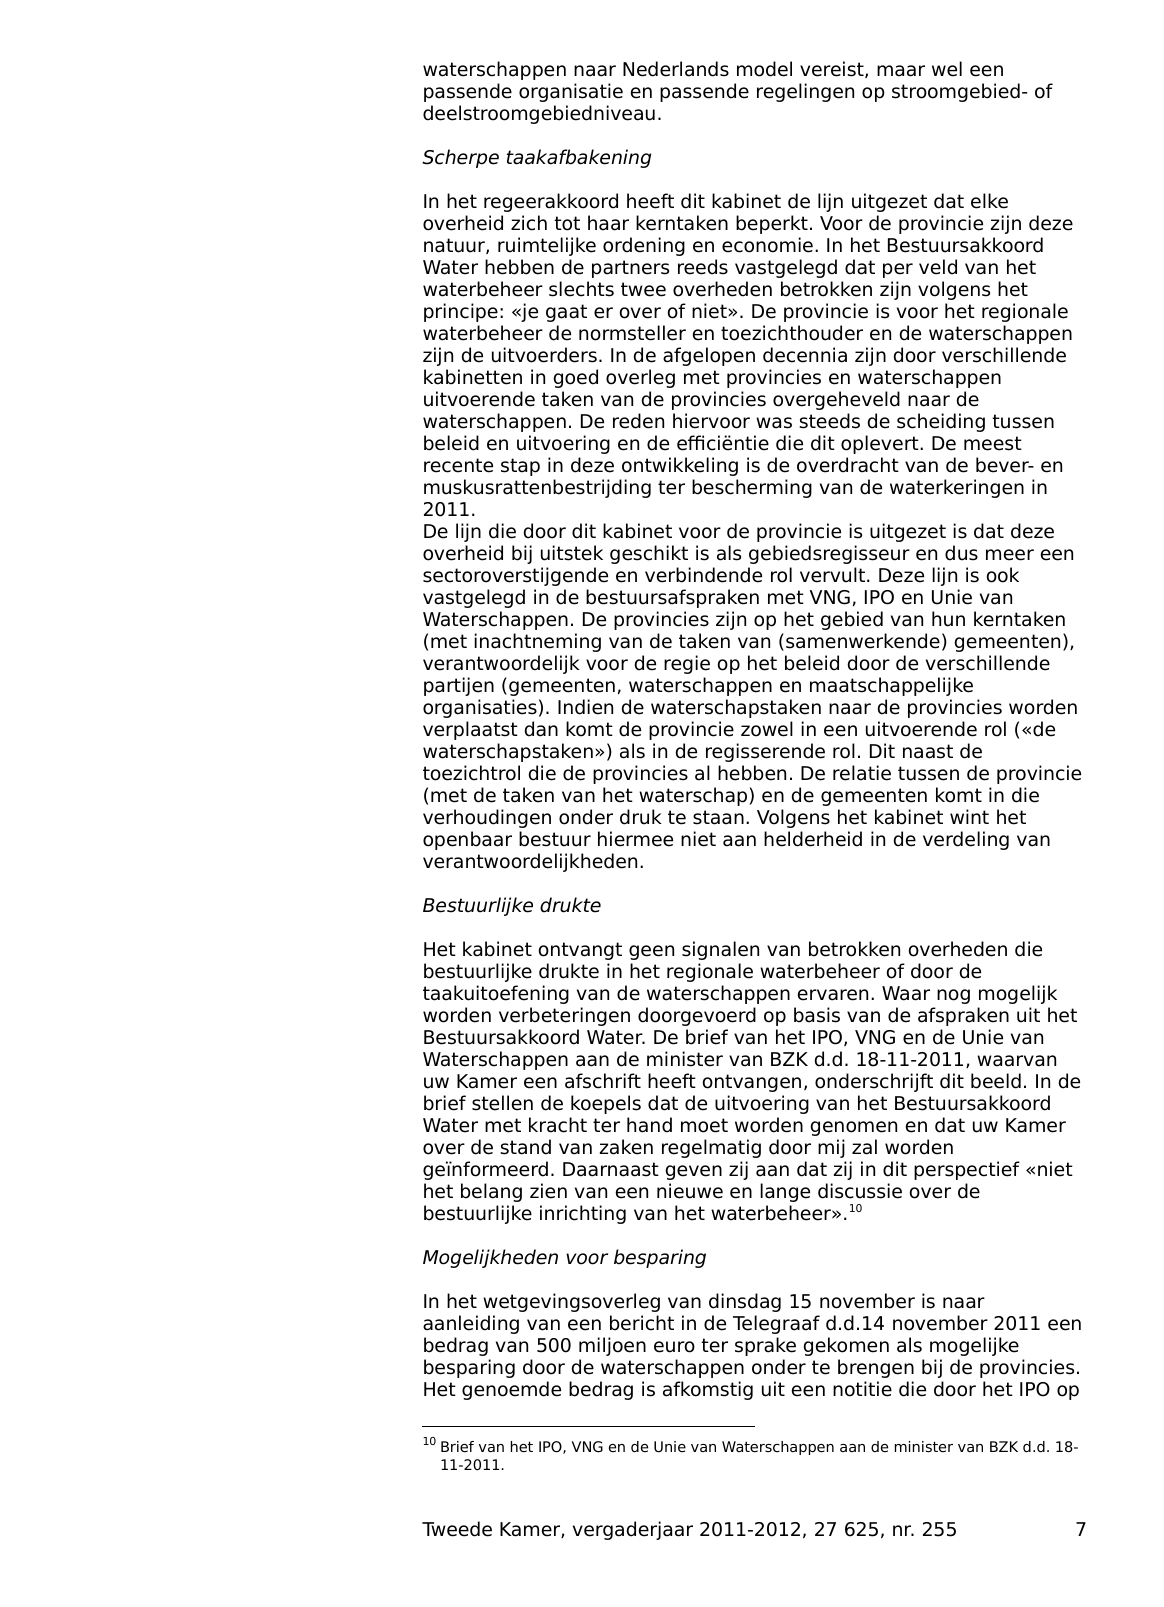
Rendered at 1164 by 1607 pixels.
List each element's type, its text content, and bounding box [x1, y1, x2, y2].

text waterschappen naar Nederlands model vereist, maar wel een passende organisatie en passende regelingen op stroomgebied- of deelstroomgebiedniveau. [422, 59, 1087, 125]
subtitle Bestuurlijke drukte [422, 895, 1087, 917]
text In het wetgevingsoverleg van dinsdag 15 november is naar aanleiding van een bericht in de Telegraaf d.d.14 november 2011 een bedrag van 500 miljoen euro ter sprake gekomen als mogelijke besparing door de waterschappen onder te brengen bij de provincies. Het genoemde bedrag is afkomstig uit een notitie die door het IPO op [422, 1291, 1087, 1401]
text Brief van het IPO, VNG en de Unie van Waterschappen aan de minister van BZK d.d. 18-11-2011. [422, 1435, 1087, 1474]
subtitle Scherpe taakafbakening [422, 147, 1087, 169]
text Het kabinet ontvangt geen signalen van betrokken overheden die bestuurlijke drukte in het regionale waterbeheer of door de taakuitoefening van de waterschappen ervaren. Waar nog mogelijk worden verbeteringen doorgevoerd op basis van de afspraken uit het Bestuursakkoord Water. De brief van het IPO, VNG en de Unie van Waterschappen aan de minister van BZK d.d. 18-11-2011, waarvan uw Kamer een afschrift heeft ontvangen, onderschrijft dit beeld. In de brief stellen de koepels dat de uitvoering van het Bestuursakkoord Water met kracht ter hand moet worden genomen en dat uw Kamer over de stand van zaken regelmatig door mij zal worden geïnformeerd. Daarnaast geven zij aan dat zij in dit perspectief «niet het belang zien van een nieuwe en lange discussie over de bestuurlijke inrichting van het waterbeheer». [422, 939, 1087, 1225]
text De lijn die door dit kabinet voor de provincie is uitgezet is dat deze overheid bij uitstek geschikt is als gebiedsregisseur en dus meer een sectoroverstijgende en verbindende rol vervult. Deze lijn is ook vastgelegd in de bestuursafspraken met VNG, IPO en Unie van Waterschappen. De provincies zijn op het gebied van hun kerntaken (met inachtneming van de taken van (samenwerkende) gemeenten), verantwoordelijk voor de regie op het beleid door de verschillende partijen (gemeenten, waterschappen en maatschappelijke organisaties). Indien de waterschapstaken naar de provincies worden verplaatst dan komt de provincie zowel in een uitvoerende rol («de waterschapstaken») als in de regisserende rol. Dit naast de toezichtrol die de provincies al hebben. De relatie tussen de provincie (met de taken van het waterschap) en de gemeenten komt in die verhoudingen onder druk te staan. Volgens het kabinet wint het openbaar bestuur hiermee niet aan helderheid in de verdeling van verantwoordelijkheden. [422, 521, 1087, 873]
text In het regeerakkoord heeft dit kabinet de lijn uitgezet dat elke overheid zich tot haar kerntaken beperkt. Voor de provincie zijn deze natuur, ruimtelijke ordening en economie. In het Bestuursakkoord Water hebben de partners reeds vastgelegd dat per veld van het waterbeheer slechts twee overheden betrokken zijn volgens het principe: «je gaat er over of niet». De provincie is voor het regionale waterbeheer de normsteller en toezichthouder en de waterschappen zijn de uitvoerders. In de afgelopen decennia zijn door verschillende kabinetten in goed overleg met provincies en waterschappen uitvoerende taken van de provincies overgeheveld naar de waterschappen. De reden hiervoor was steeds de scheiding tussen beleid en uitvoering en de efficiëntie die dit oplevert. De meest recente stap in deze ontwikkeling is de overdracht van de bever- en muskusrattenbestrijding ter bescherming van de waterkeringen in 2011. [422, 191, 1087, 521]
subtitle Mogelijkheden voor besparing [422, 1247, 1087, 1269]
